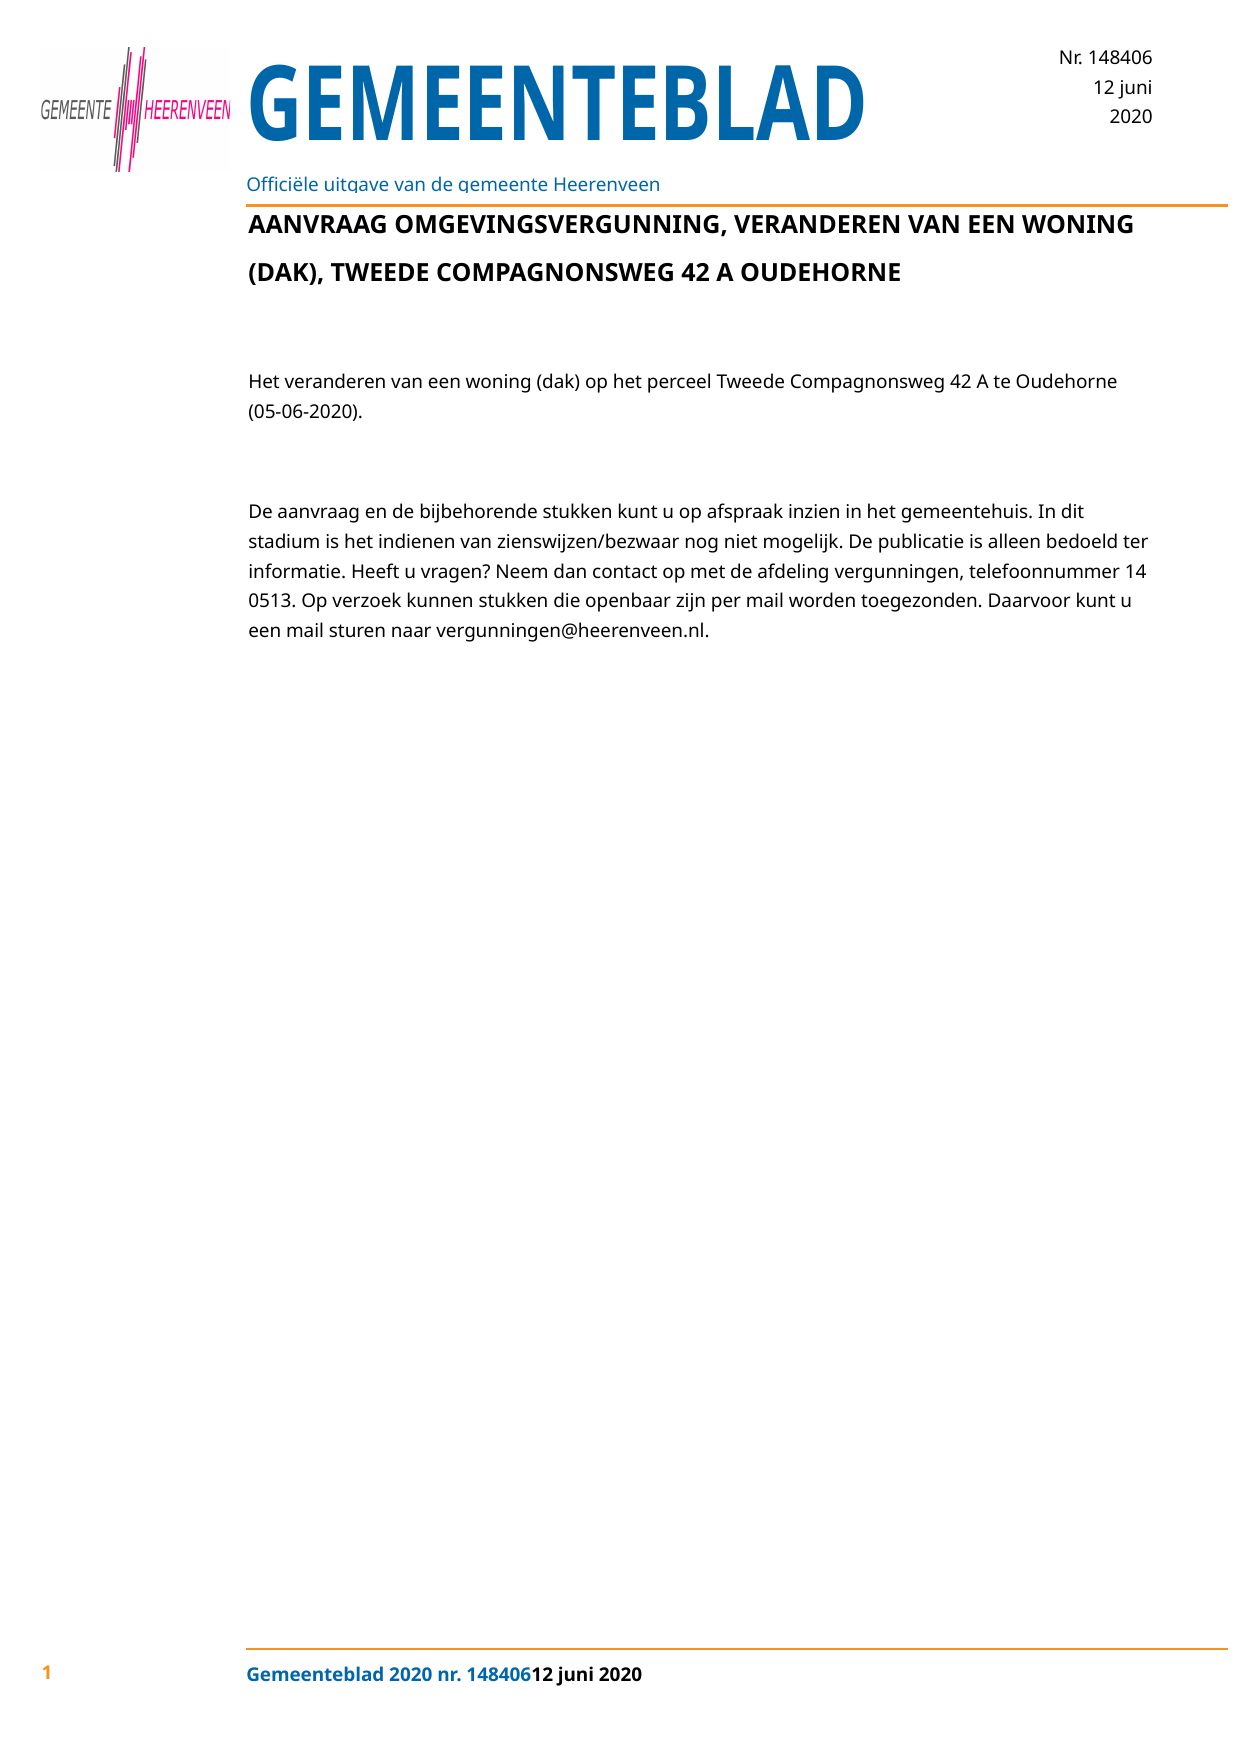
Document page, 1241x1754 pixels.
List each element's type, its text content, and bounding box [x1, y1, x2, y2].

text Het veranderen van een woning (dak) op het perceel Tweede Compagnonsweg 42 A te Oudehorne (05-06-2020). [248, 368, 1152, 424]
text AANVRAAG OMGEVINGSVERGUNNING, VERANDEREN VAN EEN WONING (DAK), TWEEDE COMPAGNONSWEG 42 A OUDEHORNE [248, 207, 1152, 288]
picture [41, 47, 231, 172]
text De aanvraag en de bijbehorende stukken kunt u op afspraak inzien in het gemeentehuis. In dit stadium is het indienen van zienswijzen/bezwaar nog niet mogelijk. De publicatie is alleen bedoeld ter informatie. Heeft u vragen? Neem dan contact op met de afdeling vergunningen, telefoonnummer 14 0513. Op verzoek kunnen stukken die openbaar zijn per mail worden toegezonden. Daarvoor kunt u een mail sturen naar vergunningen@heerenveen.nl. [248, 499, 1152, 643]
